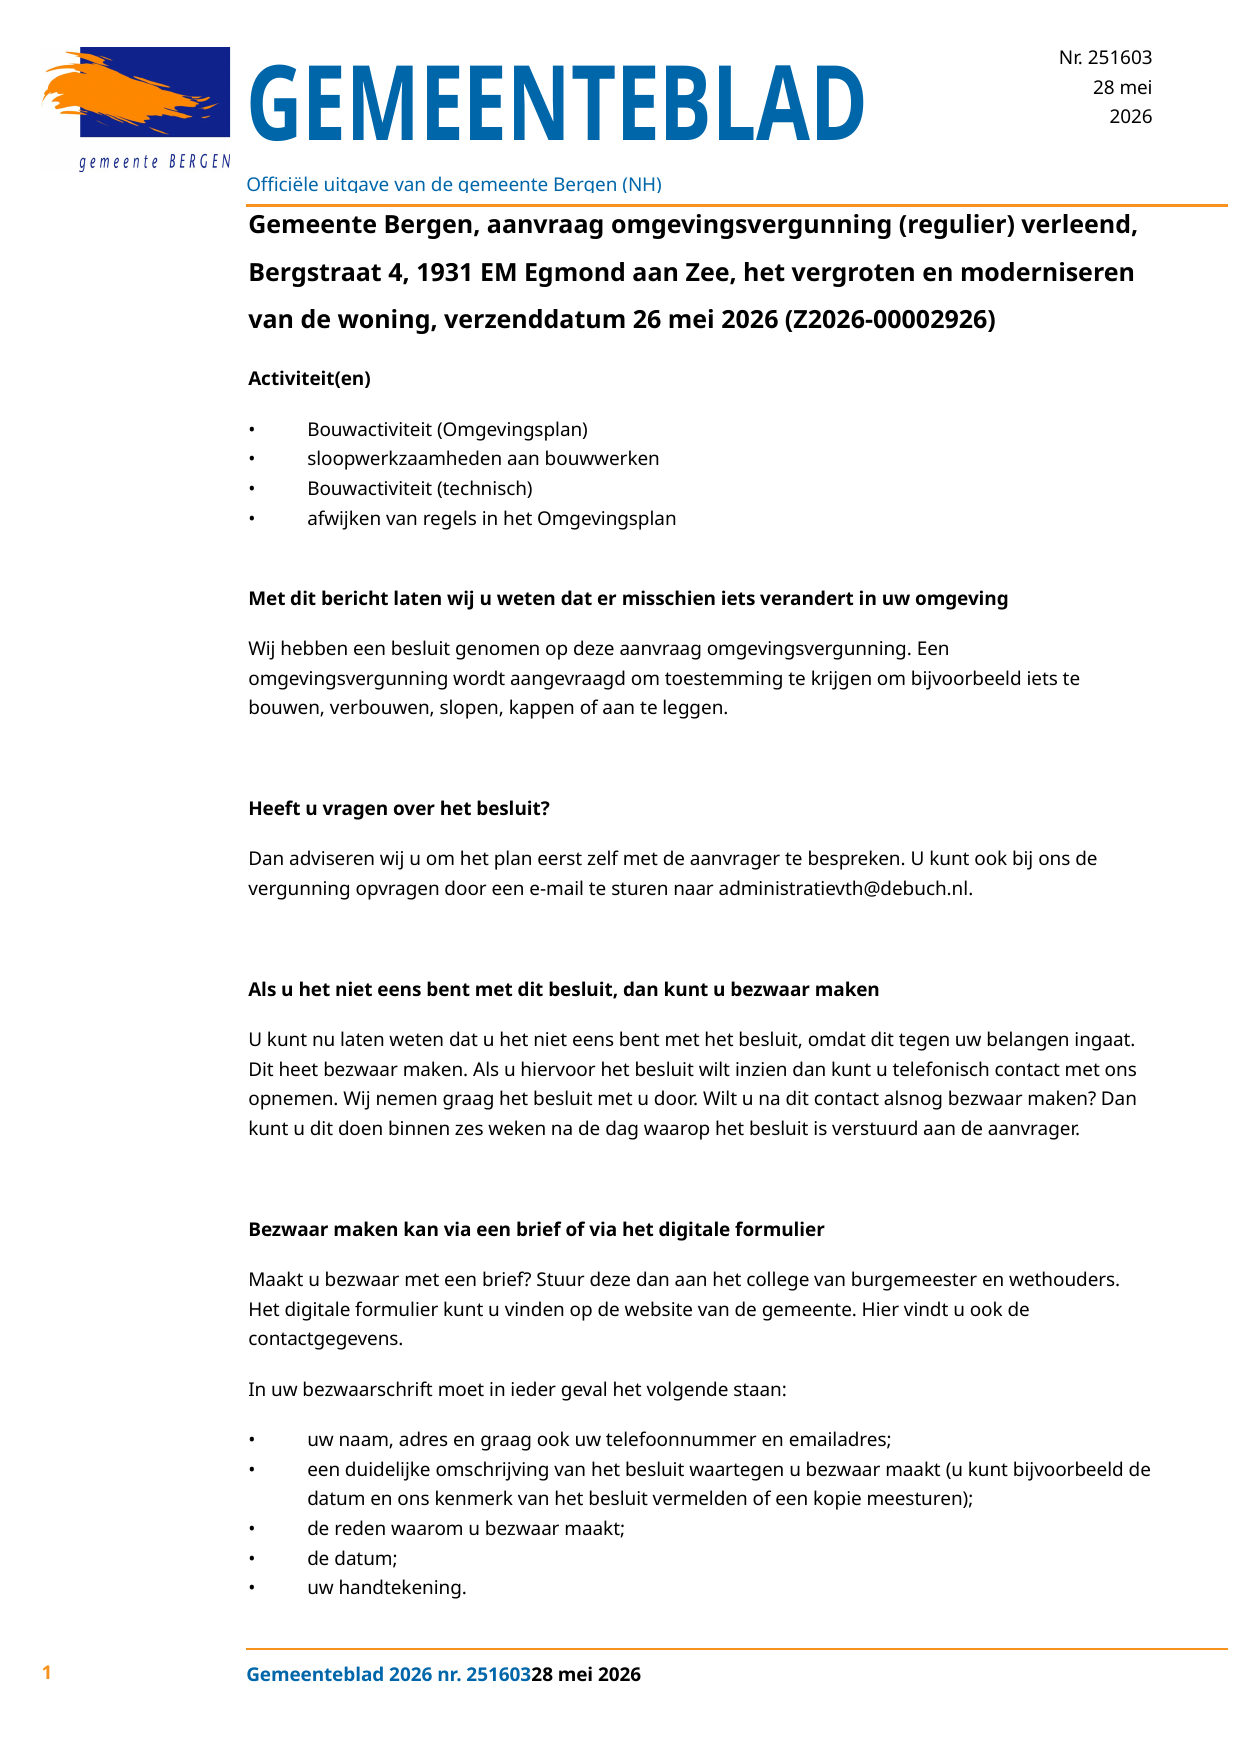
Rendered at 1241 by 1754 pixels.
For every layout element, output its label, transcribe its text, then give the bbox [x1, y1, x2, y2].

list de reden waarom u bezwaar maakt; [248, 1515, 1152, 1541]
list Bouwactiviteit (Omgevingsplan) [248, 416, 1152, 442]
text Heeft u vragen over het besluit? [248, 795, 1152, 821]
list Bouwactiviteit (technisch) [248, 475, 1152, 501]
text Activiteit(en) [248, 366, 1152, 391]
list de datum; [248, 1545, 1152, 1570]
list uw naam, adres en graag ook uw telefoonnummer en emailadres; [248, 1426, 1152, 1452]
list sloopwerkzaamheden aan bouwwerken [248, 446, 1152, 471]
text Wij hebben een besluit genomen op deze aanvraag omgevingsvergunning. Een omgevingsvergunning wordt aangevraagd om toestemming te krijgen om bijvoorbeeld iets te bouwen, verbouwen, slopen, kappen of aan te leggen. [248, 635, 1152, 720]
text Maakt u bezwaar met een brief? Stuur deze dan aan het college van burgemeester en wethouders. Het digitale formulier kunt u vinden op de website van de gemeente. Hier vindt u ook de contactgegevens. [248, 1266, 1152, 1351]
text U kunt nu laten weten dat u het niet eens bent met het besluit, omdat dit tegen uw belangen ingaat. Dit heet bezwaar maken. Als u hiervoor het besluit wilt inzien dan kunt u telefonisch contact met ons opnemen. Wij nemen graag het besluit met u door. Wilt u na dit contact alsnog bezwaar maken? Dan kunt u dit doen binnen zes weken na de dag waarop het besluit is verstuurd aan de aanvrager. [248, 1026, 1152, 1141]
list uw handtekening. [248, 1574, 1152, 1600]
text Met dit bericht laten wij u weten dat er misschien iets verandert in uw omgeving [248, 585, 1152, 610]
list afwijken van regels in het Omgevingsplan [248, 505, 1152, 530]
text Dan adviseren wij u om het plan eerst zelf met de aanvrager te bespreken. U kunt ook bij ons de vergunning opvragen door een e-mail te sturen naar administratievth@debuch.nl. [248, 846, 1152, 901]
text Bezwaar maken kan via een brief of via het digitale formulier [248, 1216, 1152, 1242]
list een duidelijke omschrijving van het besluit waartegen u bezwaar maakt (u kunt bijvoorbeeld de datum en ons kenmerk van het besluit vermelden of een kopie meesturen); [248, 1456, 1152, 1511]
text Gemeente Bergen, aanvraag omgevingsvergunning (regulier) verleend, Bergstraat 4, 1931 EM Egmond aan Zee, het vergroten en moderniseren van de woning, verzenddatum 26 mei 2026 (Z2026-00002926) [248, 207, 1152, 336]
text In uw bezwaarschrift moet in ieder geval het volgende staan: [248, 1376, 1152, 1402]
text Als u het niet eens bent met dit besluit, dan kunt u bezwaar maken [248, 976, 1152, 1002]
picture [41, 47, 231, 172]
